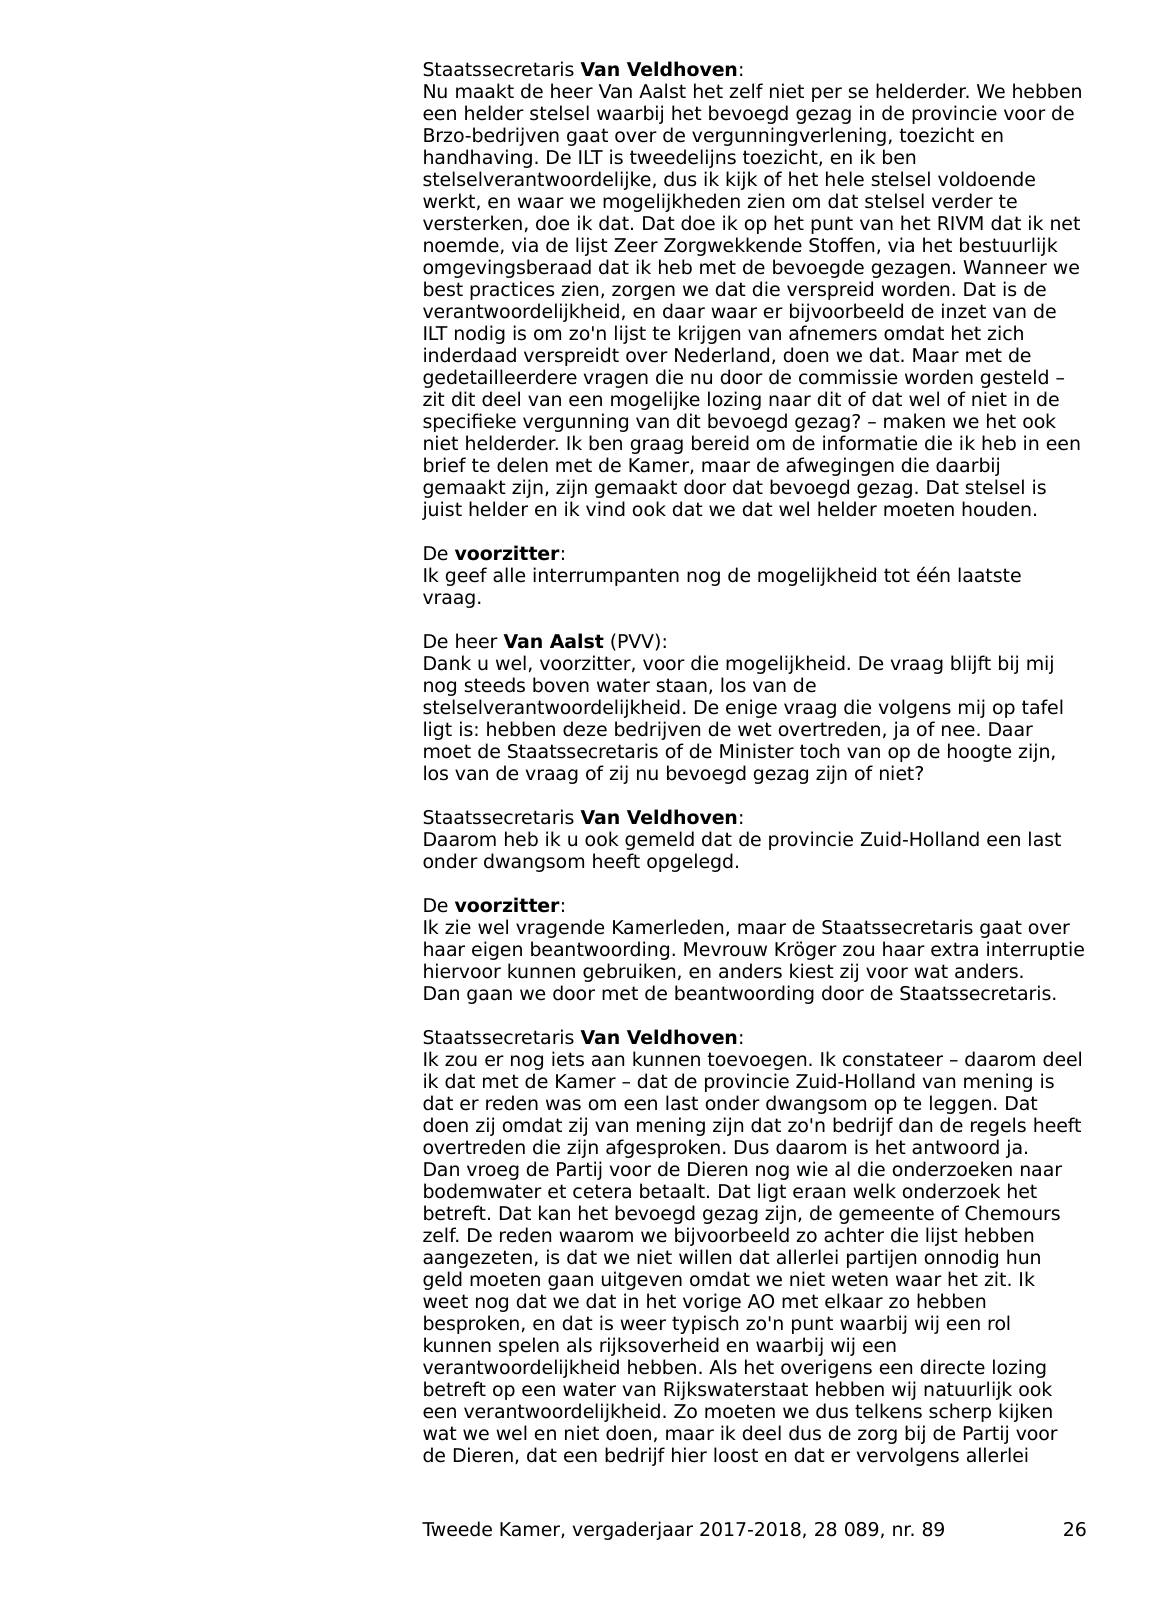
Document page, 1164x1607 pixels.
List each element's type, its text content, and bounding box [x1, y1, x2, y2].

text Staatssecretaris Van Veldhoven: [422, 1027, 1087, 1049]
text Dan gaan we door met de beantwoording door de Staatssecretaris. [422, 983, 1087, 1005]
text Nu maakt de heer Van Aalst het zelf niet per se helderder. We hebben een helder stelsel waarbij het bevoegd gezag in de provincie voor de Brzo-bedrijven gaat over de vergunningverlening, toezicht en handhaving. De ILT is tweedelijns toezicht, en ik ben stelselverantwoordelijke, dus ik kijk of het hele stelsel voldoende werkt, en waar we mogelijkheden zien om dat stelsel verder te versterken, doe ik dat. Dat doe ik op het punt van het RIVM dat ik net noemde, via de lijst Zeer Zorgwekkende Stoffen, via het bestuurlijk omgevingsberaad dat ik heb met de bevoegde gezagen. Wanneer we best practices zien, zorgen we dat die verspreid worden. Dat is de verantwoordelijkheid, en daar waar er bijvoorbeeld de inzet van de ILT nodig is om zo'n lijst te krijgen van afnemers omdat het zich inderdaad verspreidt over Nederland, doen we dat. Maar met de gedetailleerdere vragen die nu door de commissie worden gesteld – zit dit deel van een mogelijke lozing naar dit of dat wel of niet in de specifieke vergunning van dit bevoegd gezag? – maken we het ook niet helderder. Ik ben graag bereid om de informatie die ik heb in een brief te delen met de Kamer, maar de afwegingen die daarbij gemaakt zijn, zijn gemaakt door dat bevoegd gezag. Dat stelsel is juist helder en ik vind ook dat we dat wel helder moeten houden. [422, 81, 1087, 521]
text Ik zou er nog iets aan kunnen toevoegen. Ik constateer – daarom deel ik dat met de Kamer – dat de provincie Zuid-Holland van mening is dat er reden was om een last onder dwangsom op te leggen. Dat doen zij omdat zij van mening zijn dat zo'n bedrijf dan de regels heeft overtreden die zijn afgesproken. Dus daarom is het antwoord ja. [422, 1049, 1087, 1159]
text De voorzitter: [422, 543, 1087, 565]
text Dan vroeg de Partij voor de Dieren nog wie al die onderzoeken naar bodemwater et cetera betaalt. Dat ligt eraan welk onderzoek het betreft. Dat kan het bevoegd gezag zijn, de gemeente of Chemours zelf. De reden waarom we bijvoorbeeld zo achter die lijst hebben aangezeten, is dat we niet willen dat allerlei partijen onnodig hun geld moeten gaan uitgeven omdat we niet weten waar het zit. Ik weet nog dat we dat in het vorige AO met elkaar zo hebben besproken, en dat is weer typisch zo'n punt waarbij wij een rol kunnen spelen als rijksoverheid en waarbij wij een verantwoordelijkheid hebben. Als het overigens een directe lozing betreft op een water van Rijkswaterstaat hebben wij natuurlijk ook een verantwoordelijkheid. Zo moeten we dus telkens scherp kijken wat we wel en niet doen, maar ik deel dus de zorg bij de Partij voor de Dieren, dat een bedrijf hier loost en dat er vervolgens allerlei [422, 1159, 1087, 1467]
text De heer Van Aalst (PVV): [422, 631, 1087, 653]
text Daarom heb ik u ook gemeld dat de provincie Zuid-Holland een last onder dwangsom heeft opgelegd. [422, 829, 1087, 873]
text Staatssecretaris Van Veldhoven: [422, 807, 1087, 829]
text Staatssecretaris Van Veldhoven: [422, 59, 1087, 81]
text Ik geef alle interrumpanten nog de mogelijkheid tot één laatste vraag. [422, 565, 1087, 609]
text Dank u wel, voorzitter, voor die mogelijkheid. De vraag blijft bij mij nog steeds boven water staan, los van de stelselverantwoordelijkheid. De enige vraag die volgens mij op tafel ligt is: hebben deze bedrijven de wet overtreden, ja of nee. Daar moet de Staatssecretaris of de Minister toch van op de hoogte zijn, los van de vraag of zij nu bevoegd gezag zijn of niet? [422, 653, 1087, 785]
text De voorzitter: [422, 895, 1087, 917]
text Ik zie wel vragende Kamerleden, maar de Staatssecretaris gaat over haar eigen beantwoording. Mevrouw Kröger zou haar extra interruptie hiervoor kunnen gebruiken, en anders kiest zij voor wat anders. [422, 917, 1087, 983]
